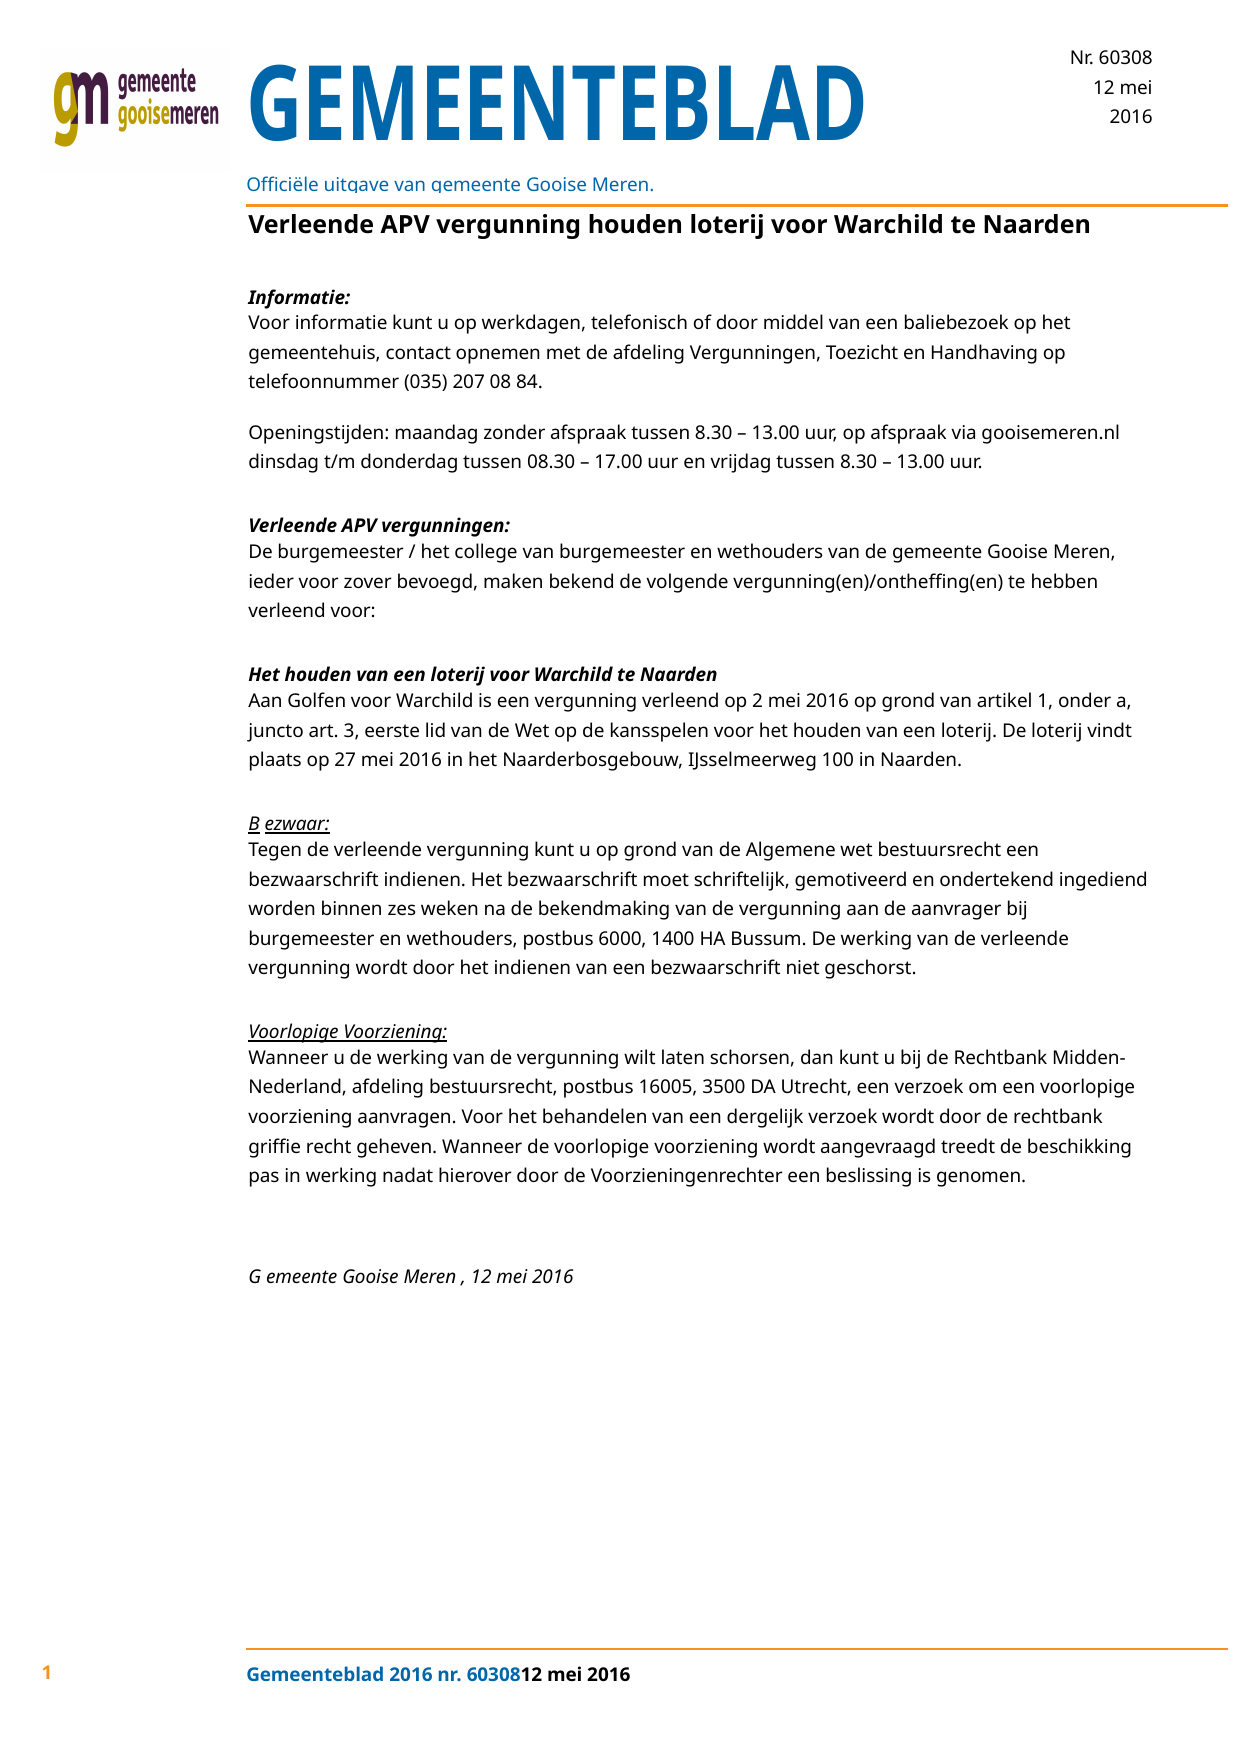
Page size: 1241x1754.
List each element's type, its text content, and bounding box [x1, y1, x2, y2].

text Voor informatie kunt u op werkdagen, telefonisch of door middel van een baliebezoek op het gemeentehuis, contact opnemen met de afdeling Vergunningen, Toezicht en Handhaving op telefoonnummer (035) 207 08 84. [248, 309, 1152, 394]
text Openingstijden: maandag zonder afspraak tussen 8.30 – 13.00 uur, op afspraak via gooisemeren.nl dinsdag t/m donderdag tussen 08.30 – 17.00 uur en vrijdag tussen 8.30 – 13.00 uur. [248, 419, 1152, 474]
text G emeente Gooise Meren , 12 mei 2016 [248, 1263, 1152, 1289]
text Verleende APV vergunning houden loterij voor Warchild te Naarden [248, 207, 1152, 241]
text B ezwaar: [248, 810, 1152, 836]
text Aan Golfen voor Warchild is een vergunning verleend op 2 mei 2016 op grond van artikel 1, onder a, juncto art. 3, eerste lid van de Wet op de kansspelen voor het houden van een loterij. De loterij vindt plaats op 27 mei 2016 in het Naarderbosgebouw, IJsselmeerweg 100 in Naarden. [248, 687, 1152, 772]
text De burgemeester / het college van burgemeester en wethouders van de gemeente Gooise Meren, ieder voor zover bevoegd, maken bekend de volgende vergunning(en)/ontheffing(en) te hebben verleend voor: [248, 538, 1152, 623]
text Wanneer u de werking van de vergunning wilt laten schorsen, dan kunt u bij de Rechtbank Midden-Nederland, afdeling bestuursrecht, postbus 16005, 3500 DA Utrecht, een verzoek om een voorlopige voorziening aanvragen. Voor het behandelen van een dergelijk verzoek wordt door de rechtbank griffie recht geheven. Wanneer de voorlopige voorziening wordt aangevraagd treedt de beschikking pas in werking nadat hierover door de Voorzieningenrechter een beslissing is genomen. [248, 1044, 1152, 1188]
text Verleende APV vergunningen: [248, 513, 1152, 538]
text Voorlopige Voorziening: [248, 1018, 1152, 1044]
text Het houden van een loterij voor Warchild te Naarden [248, 662, 1152, 687]
text Tegen de verleende vergunning kunt u op grond van de Algemene wet bestuursrecht een bezwaarschrift indienen. Het bezwaarschrift moet schriftelijk, gemotiveerd en ondertekend ingediend worden binnen zes weken na de bekendmaking van de vergunning aan de aanvrager bij burgemeester en wethouders, postbus 6000, 1400 HA Bussum. De werking van de verleende vergunning wordt door het indienen van een bezwaarschrift niet geschorst. [248, 836, 1152, 980]
text Informatie: [248, 284, 1152, 309]
picture [41, 47, 231, 172]
